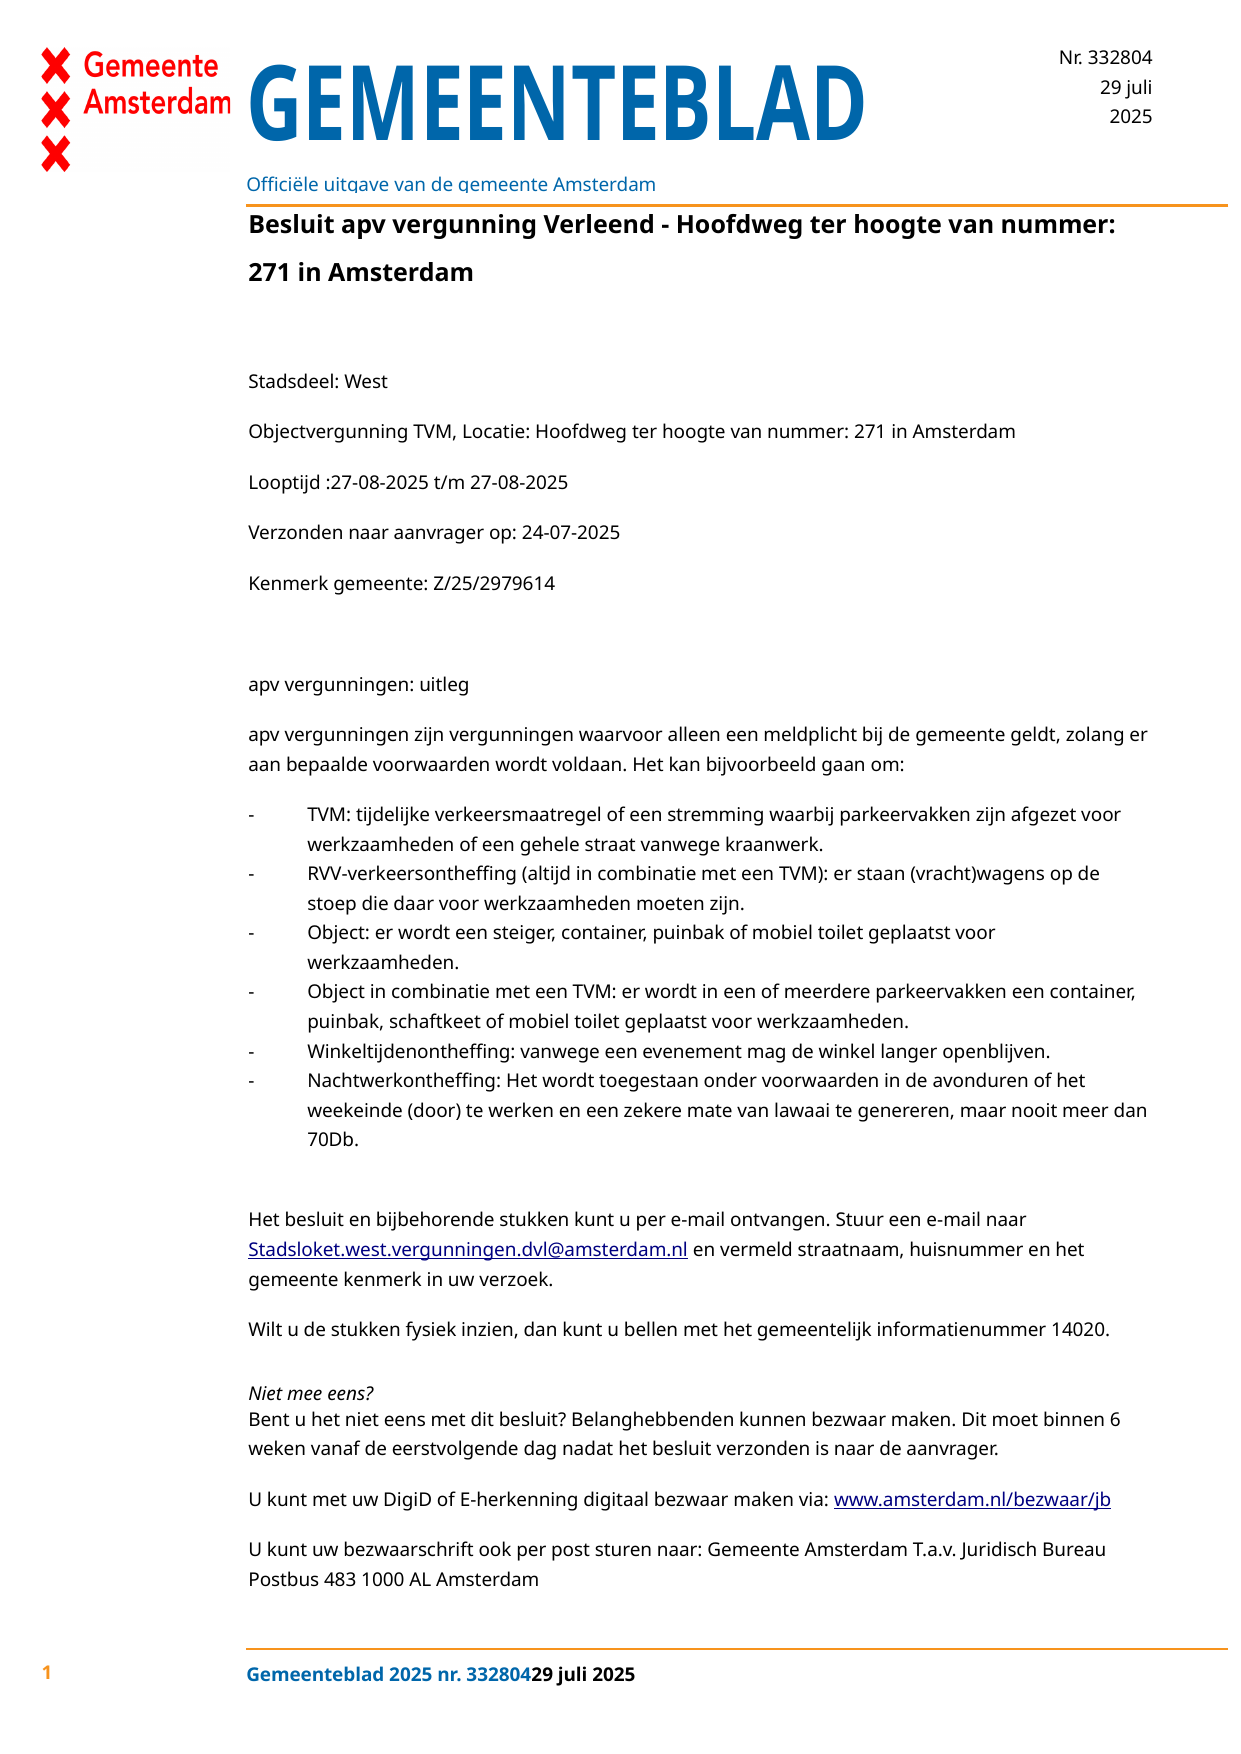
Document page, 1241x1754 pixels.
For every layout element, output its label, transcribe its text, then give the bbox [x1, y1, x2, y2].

list Nachtwerkontheffing: Het wordt toegestaan onder voorwaarden in de avonduren of het weekeinde (door) te werken en een zekere mate van lawaai te genereren, maar nooit meer dan 70Db. [248, 1067, 1152, 1152]
text Stadsdeel: West [248, 368, 1152, 394]
text Bent u het niet eens met dit besluit? Belanghebbenden kunnen bezwaar maken. Dit moet binnen 6 weken vanaf de eerstvolgende dag nadat het besluit verzonden is naar de aanvrager. [248, 1406, 1152, 1461]
text Verzonden naar aanvrager op: 24-07-2025 [248, 519, 1152, 545]
text Objectvergunning TVM, Locatie: Hoofdweg ter hoogte van nummer: 271 in Amsterdam [248, 419, 1152, 444]
list Object: er wordt een steiger, container, puinbak of mobiel toilet geplaatst voor werkzaamheden. [248, 919, 1152, 975]
text Het besluit en bijbehorende stukken kunt u per e-mail ontvangen. Stuur een e-mail naar Stadsloket.west.vergunningen.dvl@amsterdam.nl en vermeld straatnaam, huisnummer en het gemeente kenmerk in uw verzoek. [248, 1207, 1152, 1292]
picture [41, 47, 231, 172]
text Niet mee eens? [248, 1380, 1152, 1406]
list RVV-verkeersontheffing (altijd in combinatie met een TVM): er staan (vracht)wagens op de stoep die daar voor werkzaamheden moeten zijn. [248, 860, 1152, 916]
text Wilt u de stukken fysiek inzien, dan kunt u bellen met het gemeentelijk informatienummer 14020. [248, 1316, 1152, 1342]
text apv vergunningen zijn vergunningen waarvoor alleen een meldplicht bij de gemeente geldt, zolang er aan bepaalde voorwaarden wordt voldaan. Het kan bijvoorbeeld gaan om: [248, 721, 1152, 777]
list Object in combinatie met een TVM: er wordt in een of meerdere parkeervakken een container, puinbak, schaftkeet of mobiel toilet geplaatst voor werkzaamheden. [248, 979, 1152, 1034]
text apv vergunningen: uitleg [248, 671, 1152, 697]
text Looptijd :27-08-2025 t/m 27-08-2025 [248, 469, 1152, 495]
list Winkeltijdenontheffing: vanwege een evenement mag de winkel langer openblijven. [248, 1038, 1152, 1064]
text U kunt met uw DigiD of E-herkenning digitaal bezwaar maken via: www.amsterdam.nl/bezwaar/jb [248, 1486, 1152, 1512]
list TVM: tijdelijke verkeersmaatregel of een stremming waarbij parkeervakken zijn afgezet voor werkzaamheden of een gehele straat vanwege kraanwerk. [248, 801, 1152, 857]
text Kenmerk gemeente: Z/25/2979614 [248, 570, 1152, 596]
text U kunt uw bezwaarschrift ook per post sturen naar: Gemeente Amsterdam T.a.v. Juridisch Bureau Postbus 483 1000 AL Amsterdam [248, 1536, 1152, 1592]
text Besluit apv vergunning Verleend - Hoofdweg ter hoogte van nummer: 271 in Amsterdam [248, 207, 1152, 288]
